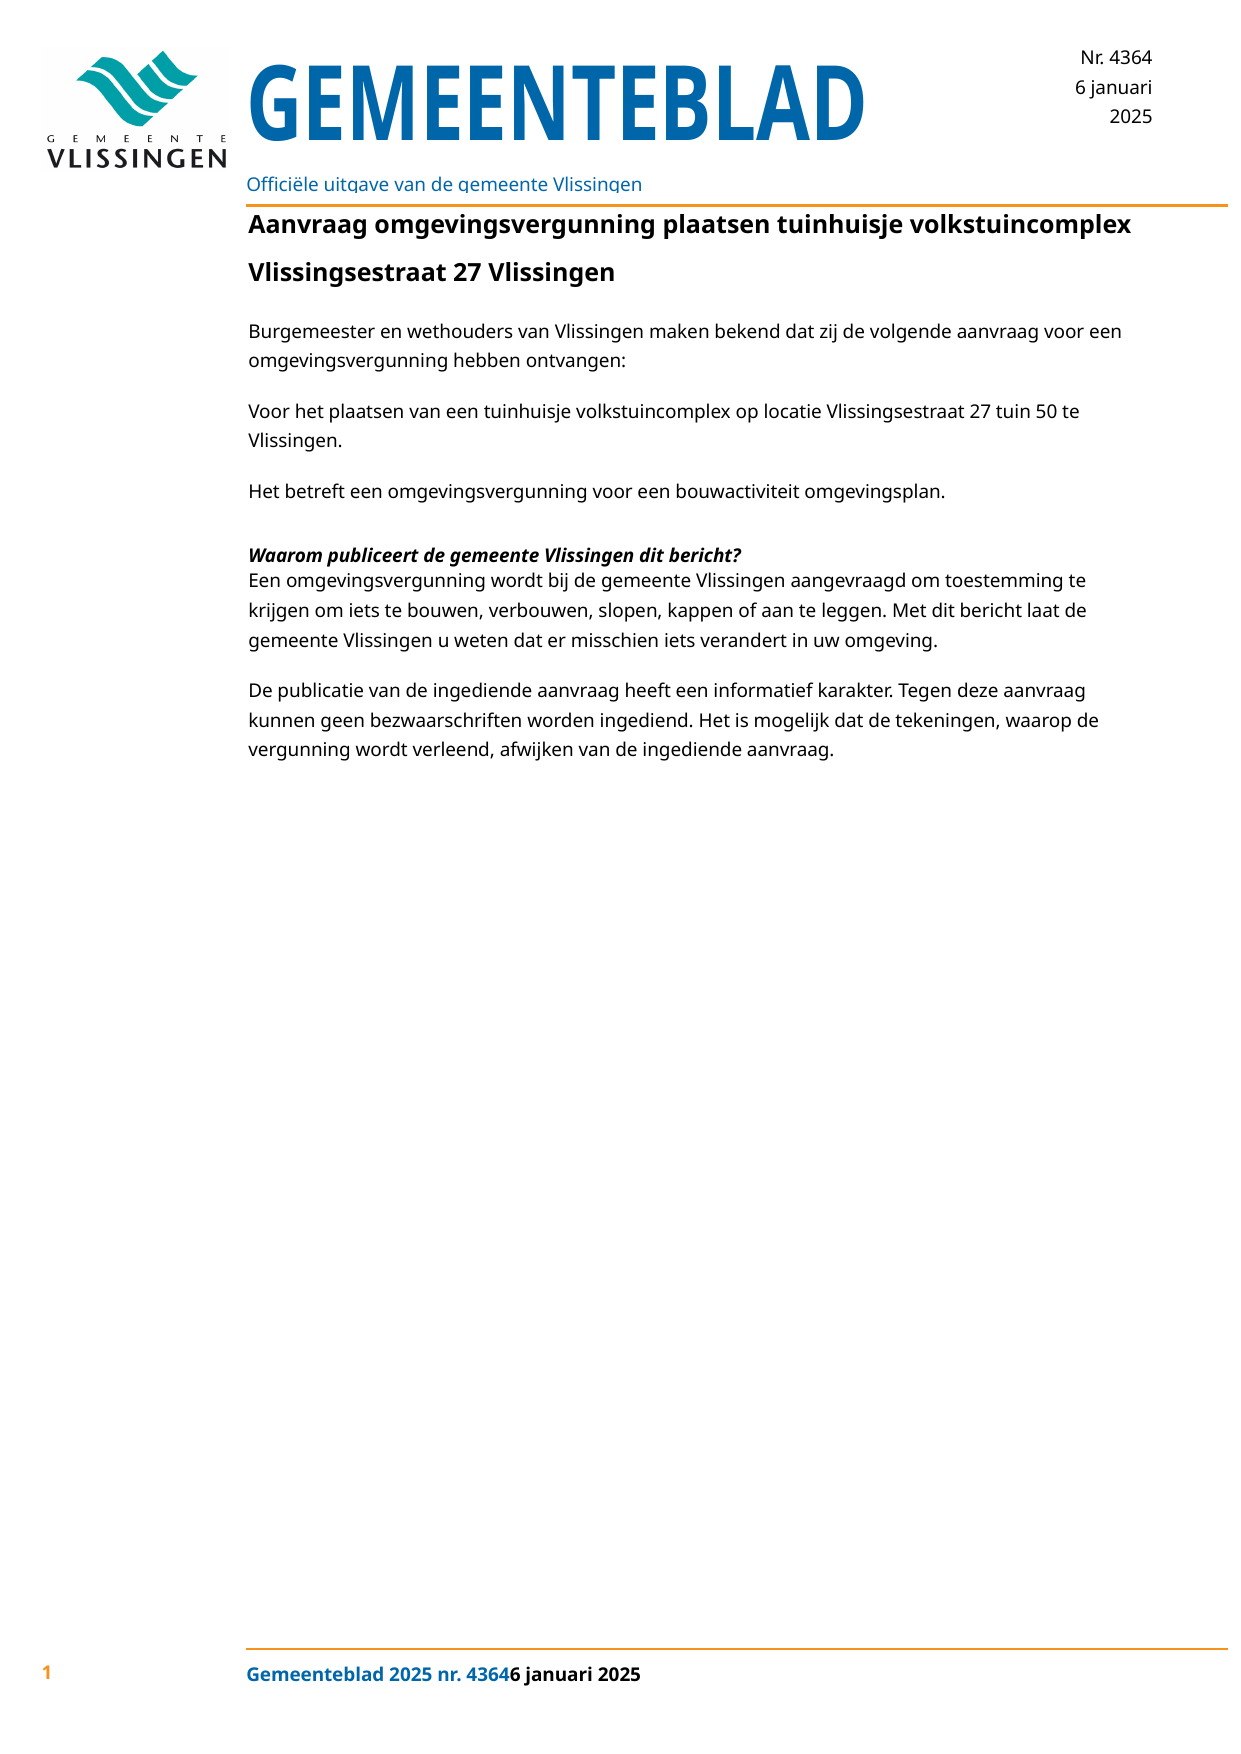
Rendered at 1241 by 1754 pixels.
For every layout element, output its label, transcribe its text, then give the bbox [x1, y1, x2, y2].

text Een omgevingsvergunning wordt bij de gemeente Vlissingen aangevraagd om toestemming te krijgen om iets te bouwen, verbouwen, slopen, kappen of aan te leggen. Met dit bericht laat de gemeente Vlissingen u weten dat er misschien iets verandert in uw omgeving. [248, 568, 1152, 652]
text Aanvraag omgevingsvergunning plaatsen tuinhuisje volkstuincomplex Vlissingsestraat 27 Vlissingen [248, 207, 1152, 288]
text Voor het plaatsen van een tuinhuisje volkstuincomplex op locatie Vlissingsestraat 27 tuin 50 te Vlissingen. [248, 398, 1152, 453]
text Het betreft een omgevingsvergunning voor een bouwactiviteit omgevingsplan. [248, 478, 1152, 504]
text Waarom publiceert de gemeente Vlissingen dit bericht? [248, 542, 1152, 568]
text Burgemeester en wethouders van Vlissingen maken bekend dat zij de volgende aanvraag voor een omgevingsvergunning hebben ontvangen: [248, 318, 1152, 373]
text De publicatie van de ingediende aanvraag heeft een informatief karakter. Tegen deze aanvraag kunnen geen bezwaarschriften worden ingediend. Het is mogelijk dat de tekeningen, waarop de vergunning wordt verleend, afwijken van de ingediende aanvraag. [248, 677, 1152, 762]
picture [41, 47, 231, 172]
